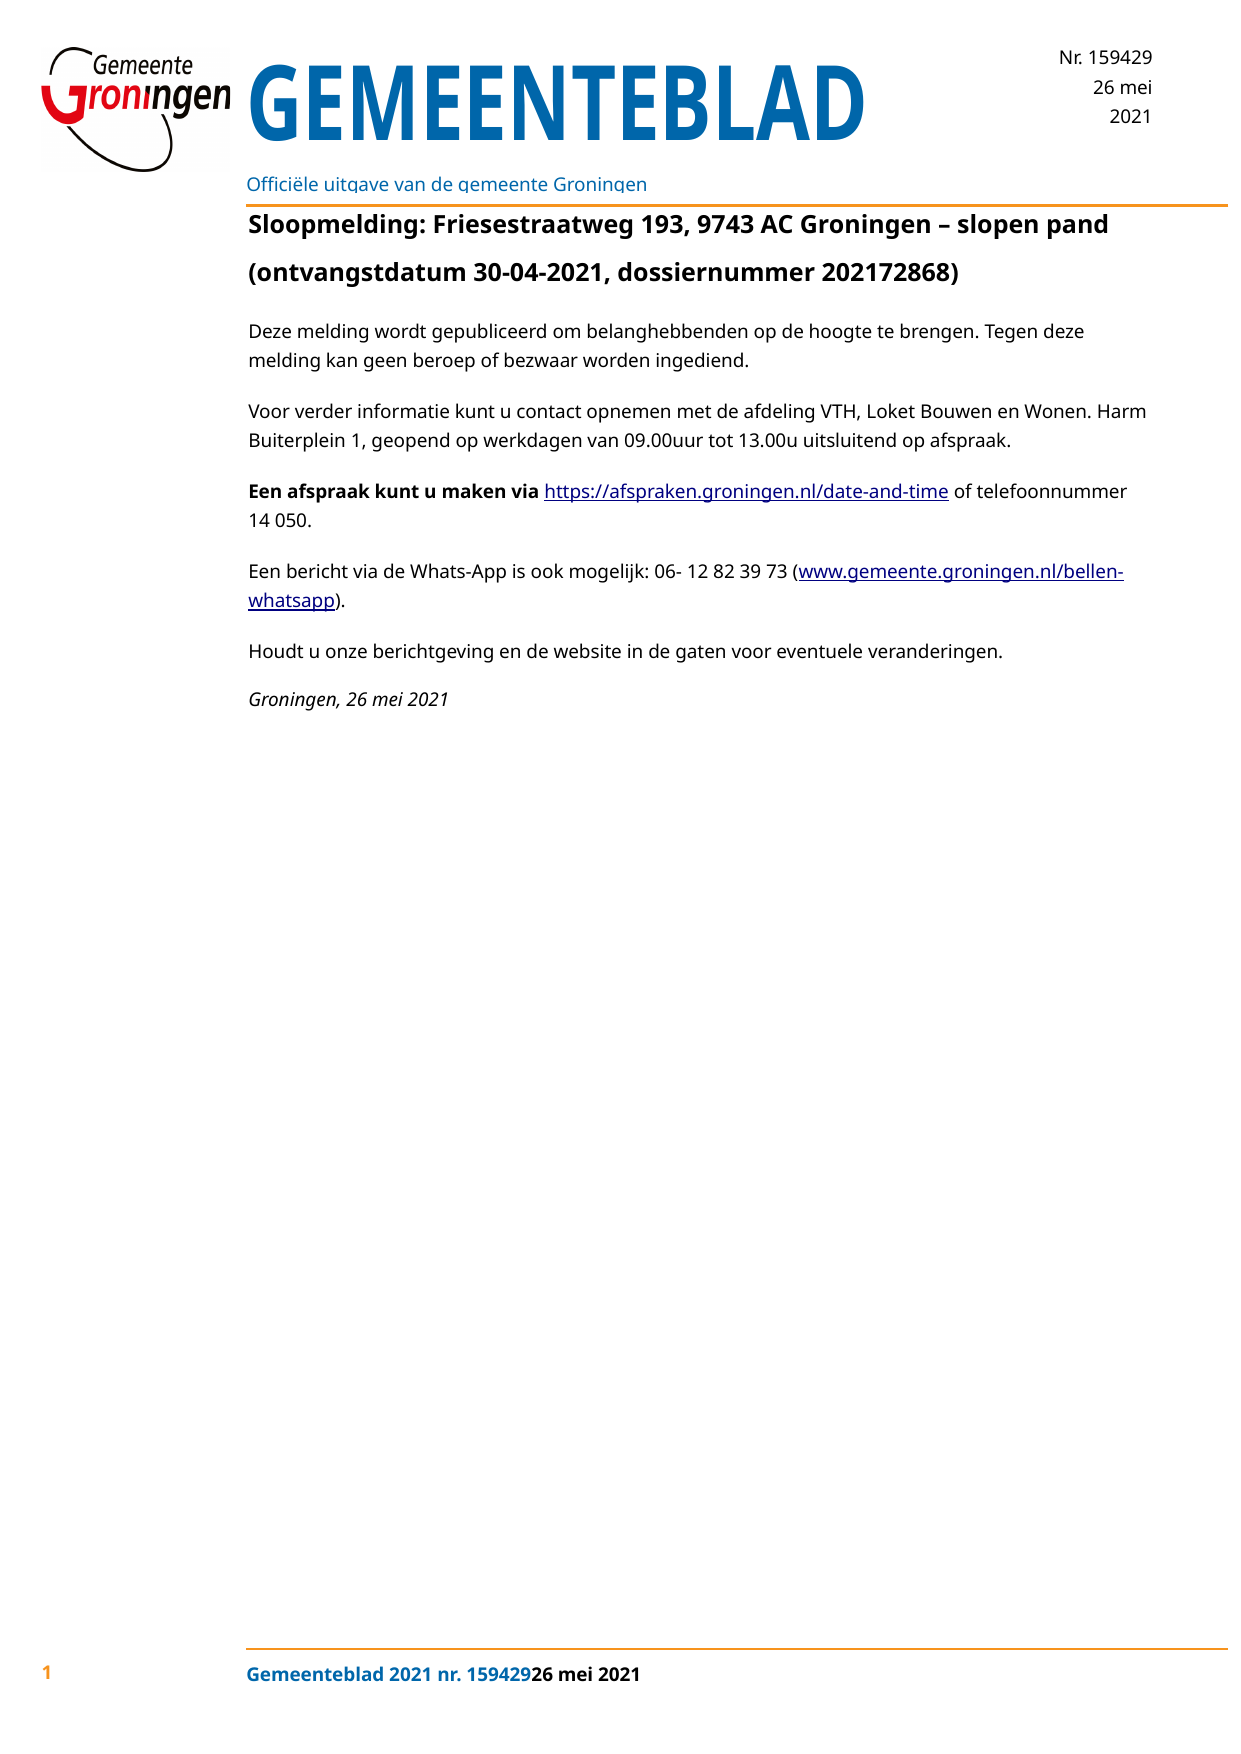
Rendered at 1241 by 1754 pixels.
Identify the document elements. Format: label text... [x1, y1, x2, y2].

picture [41, 47, 231, 172]
text Een bericht via de Whats-App is ook mogelijk: 06- 12 82 39 73 (www.gemeente.groningen.nl/bellen-whatsapp). [248, 558, 1152, 613]
text Sloopmelding: Friesestraatweg 193, 9743 AC Groningen – slopen pand (ontvangstdatum 30-04-2021, dossiernummer 202172868) [248, 207, 1152, 288]
text Voor verder informatie kunt u contact opnemen met de afdeling VTH, Loket Bouwen en Wonen. Harm Buiterplein 1, geopend op werkdagen van 09.00uur tot 13.00u uitsluitend op afspraak. [248, 398, 1152, 453]
text Een afspraak kunt u maken via https://afspraken.groningen.nl/date-and-time of telefoonnummer 14 050. [248, 478, 1152, 533]
text Groningen, 26 mei 2021 [248, 686, 1152, 711]
text Houdt u onze berichtgeving en de website in de gaten voor eventuele veranderingen. [248, 638, 1152, 664]
text Deze melding wordt gepubliceerd om belanghebbenden op de hoogte te brengen. Tegen deze melding kan geen beroep of bezwaar worden ingediend. [248, 318, 1152, 373]
